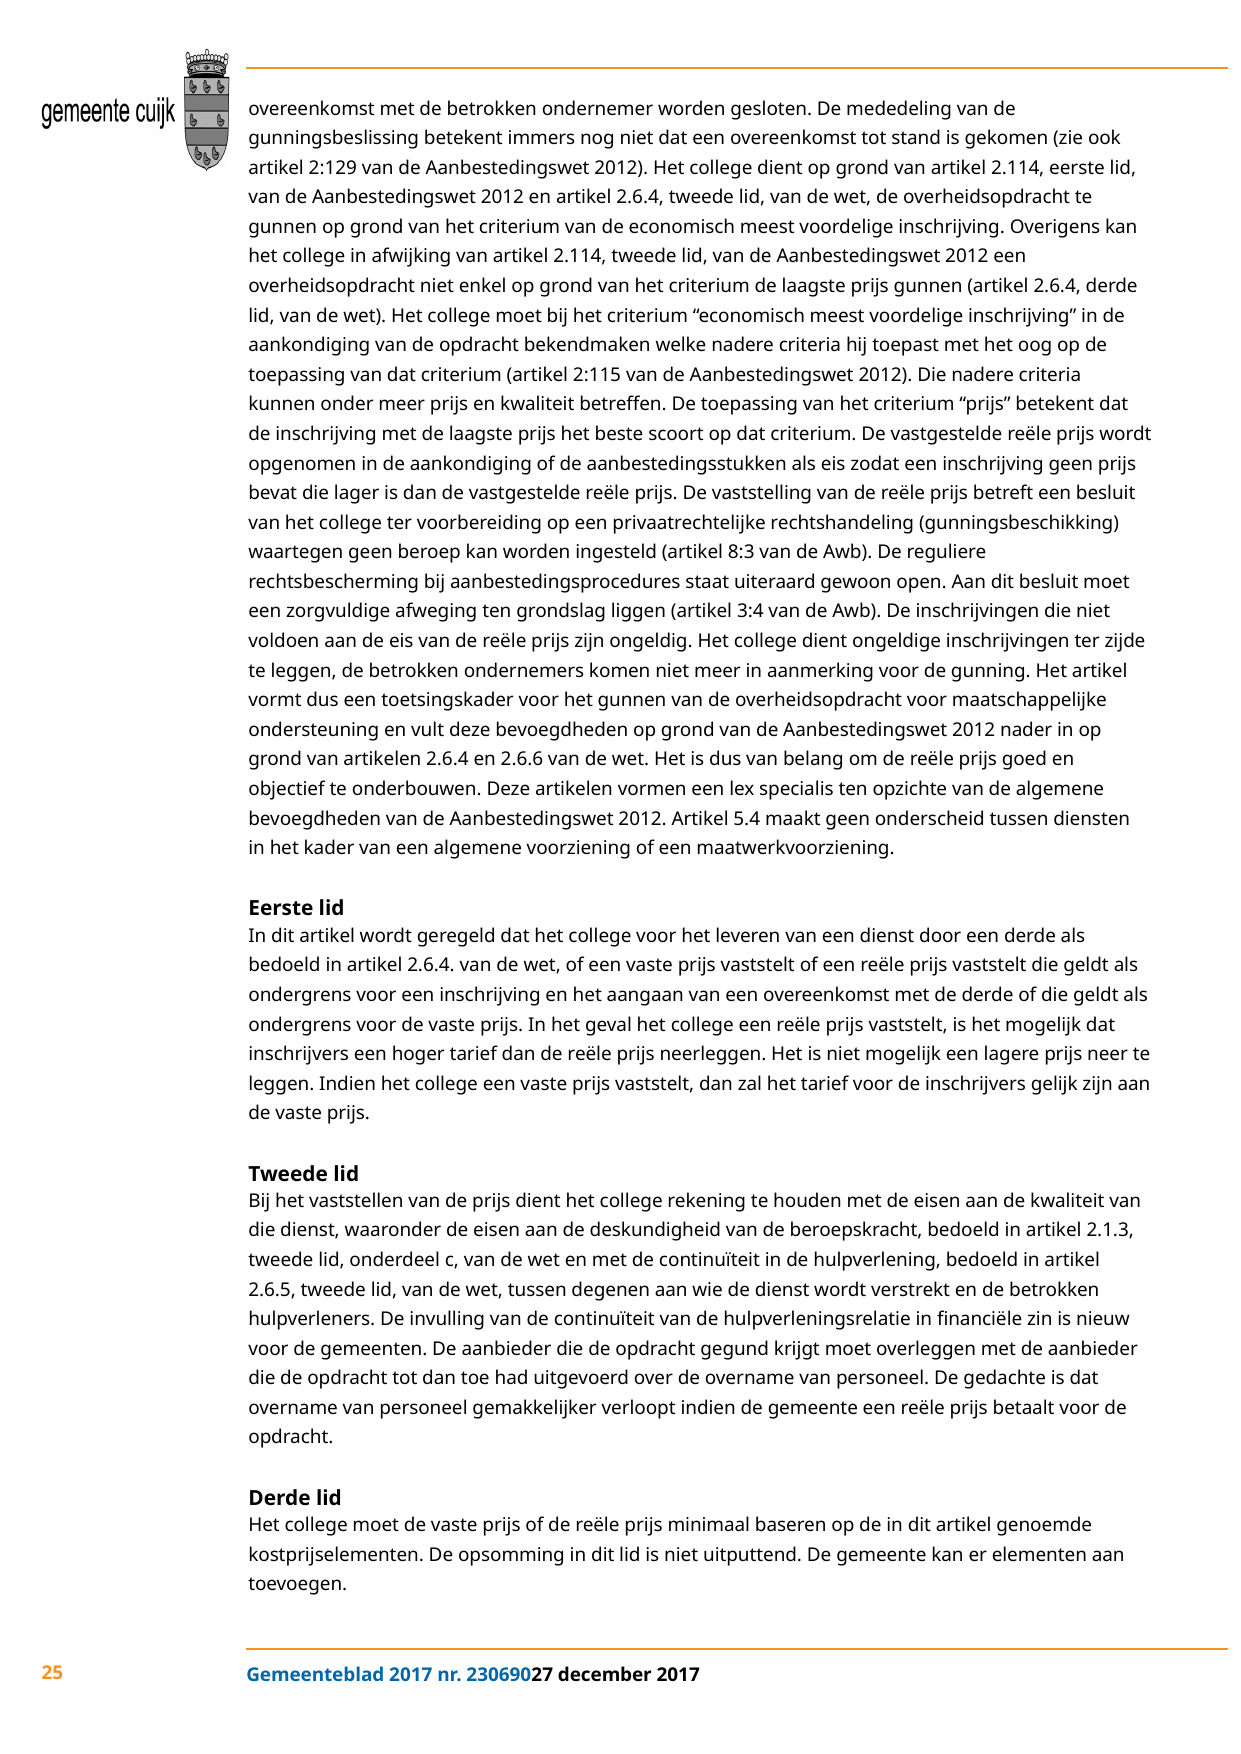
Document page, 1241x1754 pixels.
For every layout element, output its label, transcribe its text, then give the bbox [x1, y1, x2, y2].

picture [41, 47, 231, 172]
text Tweede lid [248, 1159, 1152, 1187]
text overeenkomst met de betrokken ondernemer worden gesloten. De mededeling van de gunningsbeslissing betekent immers nog niet dat een overeenkomst tot stand is gekomen (zie ook artikel 2:129 van de Aanbestedingswet 2012). Het college dient op grond van artikel 2.114, eerste lid, van de Aanbestedingswet 2012 en artikel 2.6.4, tweede lid, van de wet, de overheidsopdracht te gunnen op grond van het criterium van de economisch meest voordelige inschrijving. Overigens kan het college in afwijking van artikel 2.114, tweede lid, van de Aanbestedingswet 2012 een overheidsopdracht niet enkel op grond van het criterium de laagste prijs gunnen (artikel 2.6.4, derde lid, van de wet). Het college moet bij het criterium “economisch meest voordelige inschrijving” in de aankondiging van de opdracht bekendmaken welke nadere criteria hij toepast met het oog op de toepassing van dat criterium (artikel 2:115 van de Aanbestedingswet 2012). Die nadere criteria kunnen onder meer prijs en kwaliteit betreffen. De toepassing van het criterium “prijs” betekent dat de inschrijving met de laagste prijs het beste scoort op dat criterium. De vastgestelde reële prijs wordt opgenomen in de aankondiging of de aanbestedingsstukken als eis zodat een inschrijving geen prijs bevat die lager is dan de vastgestelde reële prijs. De vaststelling van de reële prijs betreft een besluit van het college ter voorbereiding op een privaatrechtelijke rechtshandeling (gunningsbeschikking) waartegen geen beroep kan worden ingesteld (artikel 8:3 van de Awb). De reguliere rechtsbescherming bij aanbestedingsprocedures staat uiteraard gewoon open. Aan dit besluit moet een zorgvuldige afweging ten grondslag liggen (artikel 3:4 van de Awb). De inschrijvingen die niet voldoen aan de eis van de reële prijs zijn ongeldig. Het college dient ongeldige inschrijvingen ter zijde te leggen, de betrokken ondernemers komen niet meer in aanmerking voor de gunning. Het artikel vormt dus een toetsingskader voor het gunnen van de overheidsopdracht voor maatschappelijke ondersteuning en vult deze bevoegdheden op grond van de Aanbestedingswet 2012 nader in op grond van artikelen 2.6.4 en 2.6.6 van de wet. Het is dus van belang om de reële prijs goed en objectief te onderbouwen. Deze artikelen vormen een lex specialis ten opzichte van de algemene bevoegdheden van de Aanbestedingswet 2012. Artikel 5.4 maakt geen onderscheid tussen diensten in het kader van een algemene voorziening of een maatwerkvoorziening. [248, 95, 1152, 860]
text Bij het vaststellen van de prijs dient het college rekening te houden met de eisen aan de kwaliteit van die dienst, waaronder de eisen aan de deskundigheid van de beroepskracht, bedoeld in artikel 2.1.3, tweede lid, onderdeel c, van de wet en met de continuïteit in de hulpverlening, bedoeld in artikel 2.6.5, tweede lid, van de wet, tussen degenen aan wie de dienst wordt verstrekt en de betrokken hulpverleners. De invulling van de continuïteit van de hulpverleningsrelatie in financiële zin is nieuw voor de gemeenten. De aanbieder die de opdracht gegund krijgt moet overleggen met de aanbieder die de opdracht tot dan toe had uitgevoerd over de overname van personeel. De gedachte is dat overname van personeel gemakkelijker verloopt indien de gemeente een reële prijs betaalt voor de opdracht. [248, 1187, 1152, 1449]
text Eerste lid [248, 893, 1152, 922]
text In dit artikel wordt geregeld dat het college voor het leveren van een dienst door een derde als bedoeld in artikel 2.6.4. van de wet, of een vaste prijs vaststelt of een reële prijs vaststelt die geldt als ondergrens voor een inschrijving en het aangaan van een overeenkomst met de derde of die geldt als ondergrens voor de vaste prijs. In het geval het college een reële prijs vaststelt, is het mogelijk dat inschrijvers een hoger tarief dan de reële prijs neerleggen. Het is niet mogelijk een lagere prijs neer te leggen. Indien het college een vaste prijs vaststelt, dan zal het tarief voor de inschrijvers gelijk zijn aan de vaste prijs. [248, 922, 1152, 1125]
text Het college moet de vaste prijs of de reële prijs minimaal baseren op de in dit artikel genoemde kostprijselementen. De opsomming in dit lid is niet uitputtend. De gemeente kan er elementen aan toevoegen. [248, 1511, 1152, 1596]
text Derde lid [248, 1483, 1152, 1511]
